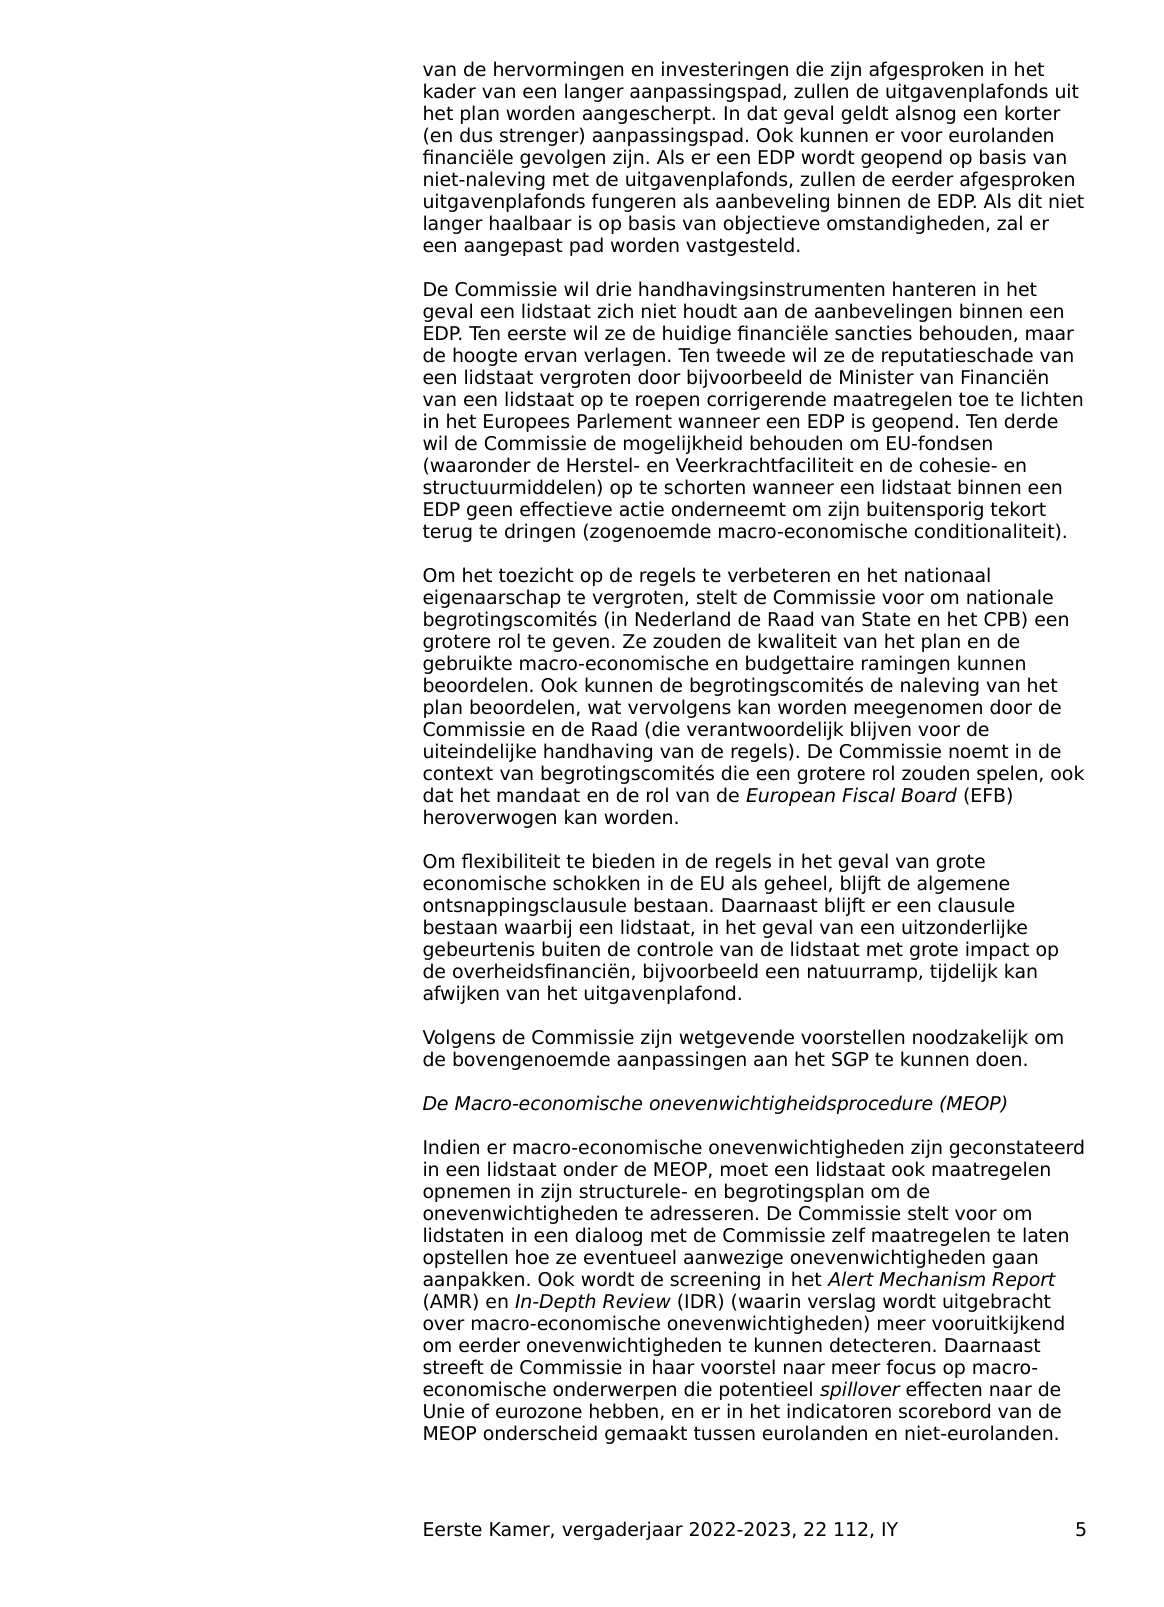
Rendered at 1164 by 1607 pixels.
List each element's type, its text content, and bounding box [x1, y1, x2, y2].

text Om flexibiliteit te bieden in de regels in het geval van grote economische schokken in de EU als geheel, blijft de algemene ontsnappingsclausule bestaan. Daarnaast blijft er een clausule bestaan waarbij een lidstaat, in het geval van een uitzonderlijke gebeurtenis buiten de controle van de lidstaat met grote impact op de overheidsfinanciën, bijvoorbeeld een natuurramp, tijdelijk kan afwijken van het uitgavenplafond. [422, 851, 1087, 1005]
text van de hervormingen en investeringen die zijn afgesproken in het kader van een langer aanpassingspad, zullen de uitgavenplafonds uit het plan worden aangescherpt. In dat geval geldt alsnog een korter (en dus strenger) aanpassingspad. Ook kunnen er voor eurolanden financiële gevolgen zijn. Als er een EDP wordt geopend op basis van niet-naleving met de uitgavenplafonds, zullen de eerder afgesproken uitgavenplafonds fungeren als aanbeveling binnen de EDP. Als dit niet langer haalbaar is op basis van objectieve omstandigheden, zal er een aangepast pad worden vastgesteld. [422, 59, 1087, 257]
text Indien er macro-economische onevenwichtigheden zijn geconstateerd in een lidstaat onder de MEOP, moet een lidstaat ook maatregelen opnemen in zijn structurele- en begrotingsplan om de onevenwichtigheden te adresseren. De Commissie stelt voor om lidstaten in een dialoog met de Commissie zelf maatregelen te laten opstellen hoe ze eventueel aanwezige onevenwichtigheden gaan aanpakken. Ook wordt de screening in het Alert Mechanism Report (AMR) en In-Depth Review (IDR) (waarin verslag wordt uitgebracht over macro-economische onevenwichtigheden) meer vooruitkijkend om eerder onevenwichtigheden te kunnen detecteren. Daarnaast streeft de Commissie in haar voorstel naar meer focus op macro-economische onderwerpen die potentieel spillover effecten naar de Unie of eurozone hebben, en er in het indicatoren scorebord van de MEOP onderscheid gemaakt tussen eurolanden en niet-eurolanden. [422, 1137, 1087, 1445]
text De Commissie wil drie handhavingsinstrumenten hanteren in het geval een lidstaat zich niet houdt aan de aanbevelingen binnen een EDP. Ten eerste wil ze de huidige financiële sancties behouden, maar de hoogte ervan verlagen. Ten tweede wil ze de reputatieschade van een lidstaat vergroten door bijvoorbeeld de Minister van Financiën van een lidstaat op te roepen corrigerende maatregelen toe te lichten in het Europees Parlement wanneer een EDP is geopend. Ten derde wil de Commissie de mogelijkheid behouden om EU-fondsen (waaronder de Herstel- en Veerkrachtfaciliteit en de cohesie- en structuurmiddelen) op te schorten wanneer een lidstaat binnen een EDP geen effectieve actie onderneemt om zijn buitensporig tekort terug te dringen (zogenoemde macro-economische conditionaliteit). [422, 279, 1087, 543]
text Volgens de Commissie zijn wetgevende voorstellen noodzakelijk om de bovengenoemde aanpassingen aan het SGP te kunnen doen. [422, 1027, 1087, 1071]
subtitle De Macro-economische onevenwichtigheidsprocedure (MEOP) [422, 1093, 1087, 1115]
text Om het toezicht op de regels te verbeteren en het nationaal eigenaarschap te vergroten, stelt de Commissie voor om nationale begrotingscomités (in Nederland de Raad van State en het CPB) een grotere rol te geven. Ze zouden de kwaliteit van het plan en de gebruikte macro-economische en budgettaire ramingen kunnen beoordelen. Ook kunnen de begrotingscomités de naleving van het plan beoordelen, wat vervolgens kan worden meegenomen door de Commissie en de Raad (die verantwoordelijk blijven voor de uiteindelijke handhaving van de regels). De Commissie noemt in de context van begrotingscomités die een grotere rol zouden spelen, ook dat het mandaat en de rol van de European Fiscal Board (EFB) heroverwogen kan worden. [422, 565, 1087, 829]
